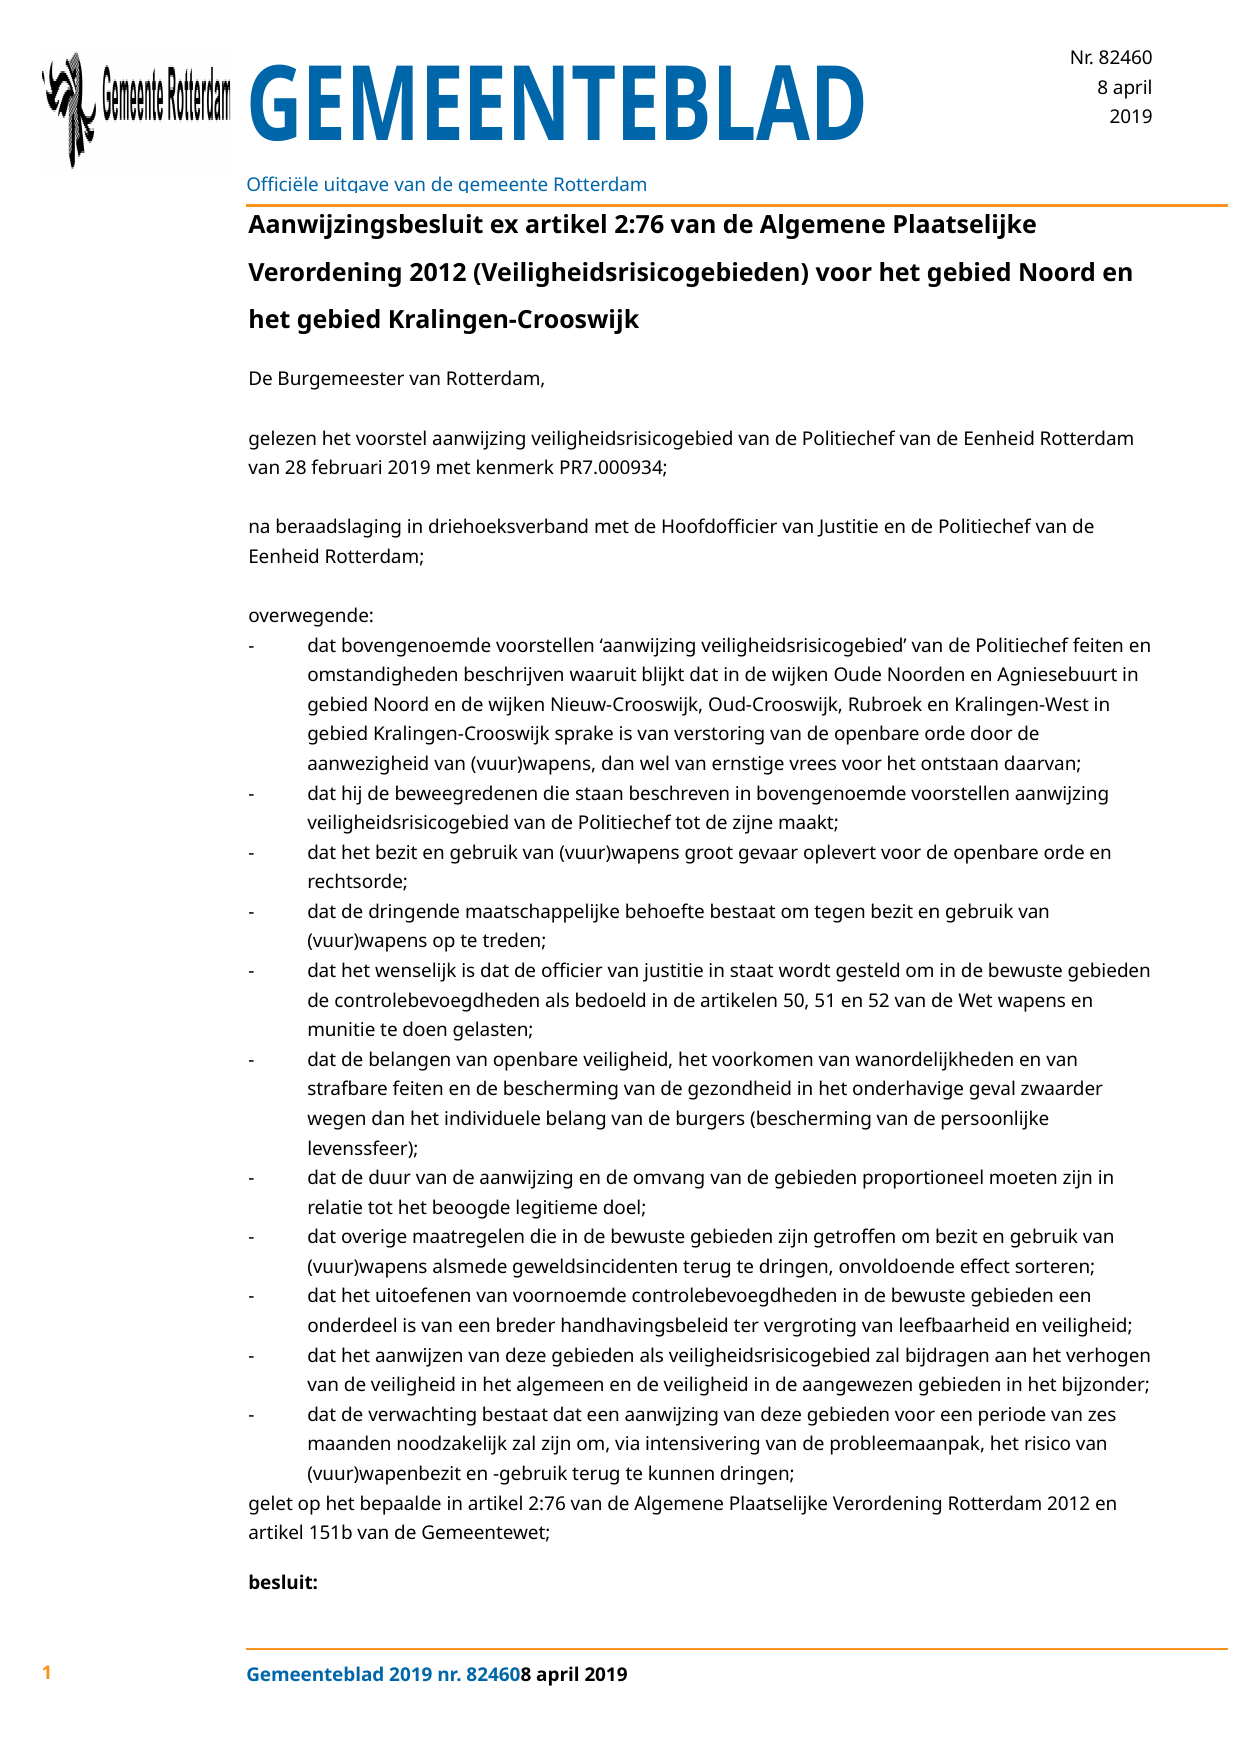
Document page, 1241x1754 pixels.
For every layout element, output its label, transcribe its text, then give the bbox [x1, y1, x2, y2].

list dat de duur van de aanwijzing en de omvang van de gebieden proportioneel moeten zijn in relatie tot het beoogde legitieme doel; [248, 1164, 1152, 1219]
text besluit: [248, 1569, 1152, 1595]
list dat hij de beweegredenen die staan beschreven in bovengenoemde voorstellen aanwijzing veiligheidsrisicogebied van de Politiechef tot de zijne maakt; [248, 780, 1152, 835]
list dat het bezit en gebruik van (vuur)wapens groot gevaar oplevert voor de openbare orde en rechtsorde; [248, 839, 1152, 894]
list dat het wenselijk is dat de officier van justitie in staat wordt gesteld om in de bewuste gebieden de controlebevoegdheden als bedoeld in de artikelen 50, 51 en 52 van de Wet wapens en munitie te doen gelasten; [248, 957, 1152, 1042]
list dat overige maatregelen die in de bewuste gebieden zijn getroffen om bezit en gebruik van (vuur)wapens alsmede geweldsincidenten terug te dringen, onvoldoende effect sorteren; [248, 1223, 1152, 1279]
text De Burgemeester van Rotterdam, [248, 366, 1152, 391]
picture [41, 47, 231, 172]
list dat de dringende maatschappelijke behoefte bestaat om tegen bezit en gebruik van (vuur)wapens op te treden; [248, 898, 1152, 953]
list dat het uitoefenen van voornoemde controlebevoegdheden in de bewuste gebieden een onderdeel is van een breder handhavingsbeleid ter vergroting van leefbaarheid en veiligheid; [248, 1283, 1152, 1338]
list dat het aanwijzen van deze gebieden als veiligheidsrisicogebied zal bijdragen aan het verhogen van de veiligheid in het algemeen en de veiligheid in de aangewezen gebieden in het bijzonder; [248, 1342, 1152, 1397]
list dat bovengenoemde voorstellen ‘aanwijzing veiligheidsrisicogebied’ van de Politiechef feiten en omstandigheden beschrijven waaruit blijkt dat in de wijken Oude Noorden en Agniesebuurt in gebied Noord en de wijken Nieuw-Crooswijk, Oud-Crooswijk, Rubroek en Kralingen-West in gebied Kralingen-Crooswijk sprake is van verstoring van de openbare orde door de aanwezigheid van (vuur)wapens, dan wel van ernstige vrees voor het ontstaan daarvan; [248, 632, 1152, 776]
text Aanwijzingsbesluit ex artikel 2:76 van de Algemene Plaatselijke Verordening 2012 (Veiligheidsrisicogebieden) voor het gebied Noord en het gebied Kralingen-Crooswijk [248, 207, 1152, 336]
text gelezen het voorstel aanwijzing veiligheidsrisicogebied van de Politiechef van de Eenheid Rotterdam van 28 februari 2019 met kenmerk PR7.000934; [248, 425, 1152, 480]
text overwegende: [248, 602, 1152, 628]
list dat de verwachting bestaat dat een aanwijzing van deze gebieden voor een periode van zes maanden noodzakelijk zal zijn om, via intensivering van de probleemaanpak, het risico van (vuur)wapenbezit en -gebruik terug te kunnen dringen; [248, 1401, 1152, 1486]
text gelet op het bepaalde in artikel 2:76 van de Algemene Plaatselijke Verordening Rotterdam 2012 en artikel 151b van de Gemeentewet; [248, 1490, 1152, 1545]
list dat de belangen van openbare veiligheid, het voorkomen van wanordelijkheden en van strafbare feiten en de bescherming van de gezondheid in het onderhavige geval zwaarder wegen dan het individuele belang van de burgers (bescherming van de persoonlijke levenssfeer); [248, 1046, 1152, 1160]
text na beraadslaging in driehoeksverband met de Hoofdofficier van Justitie en de Politiechef van de Eenheid Rotterdam; [248, 513, 1152, 569]
